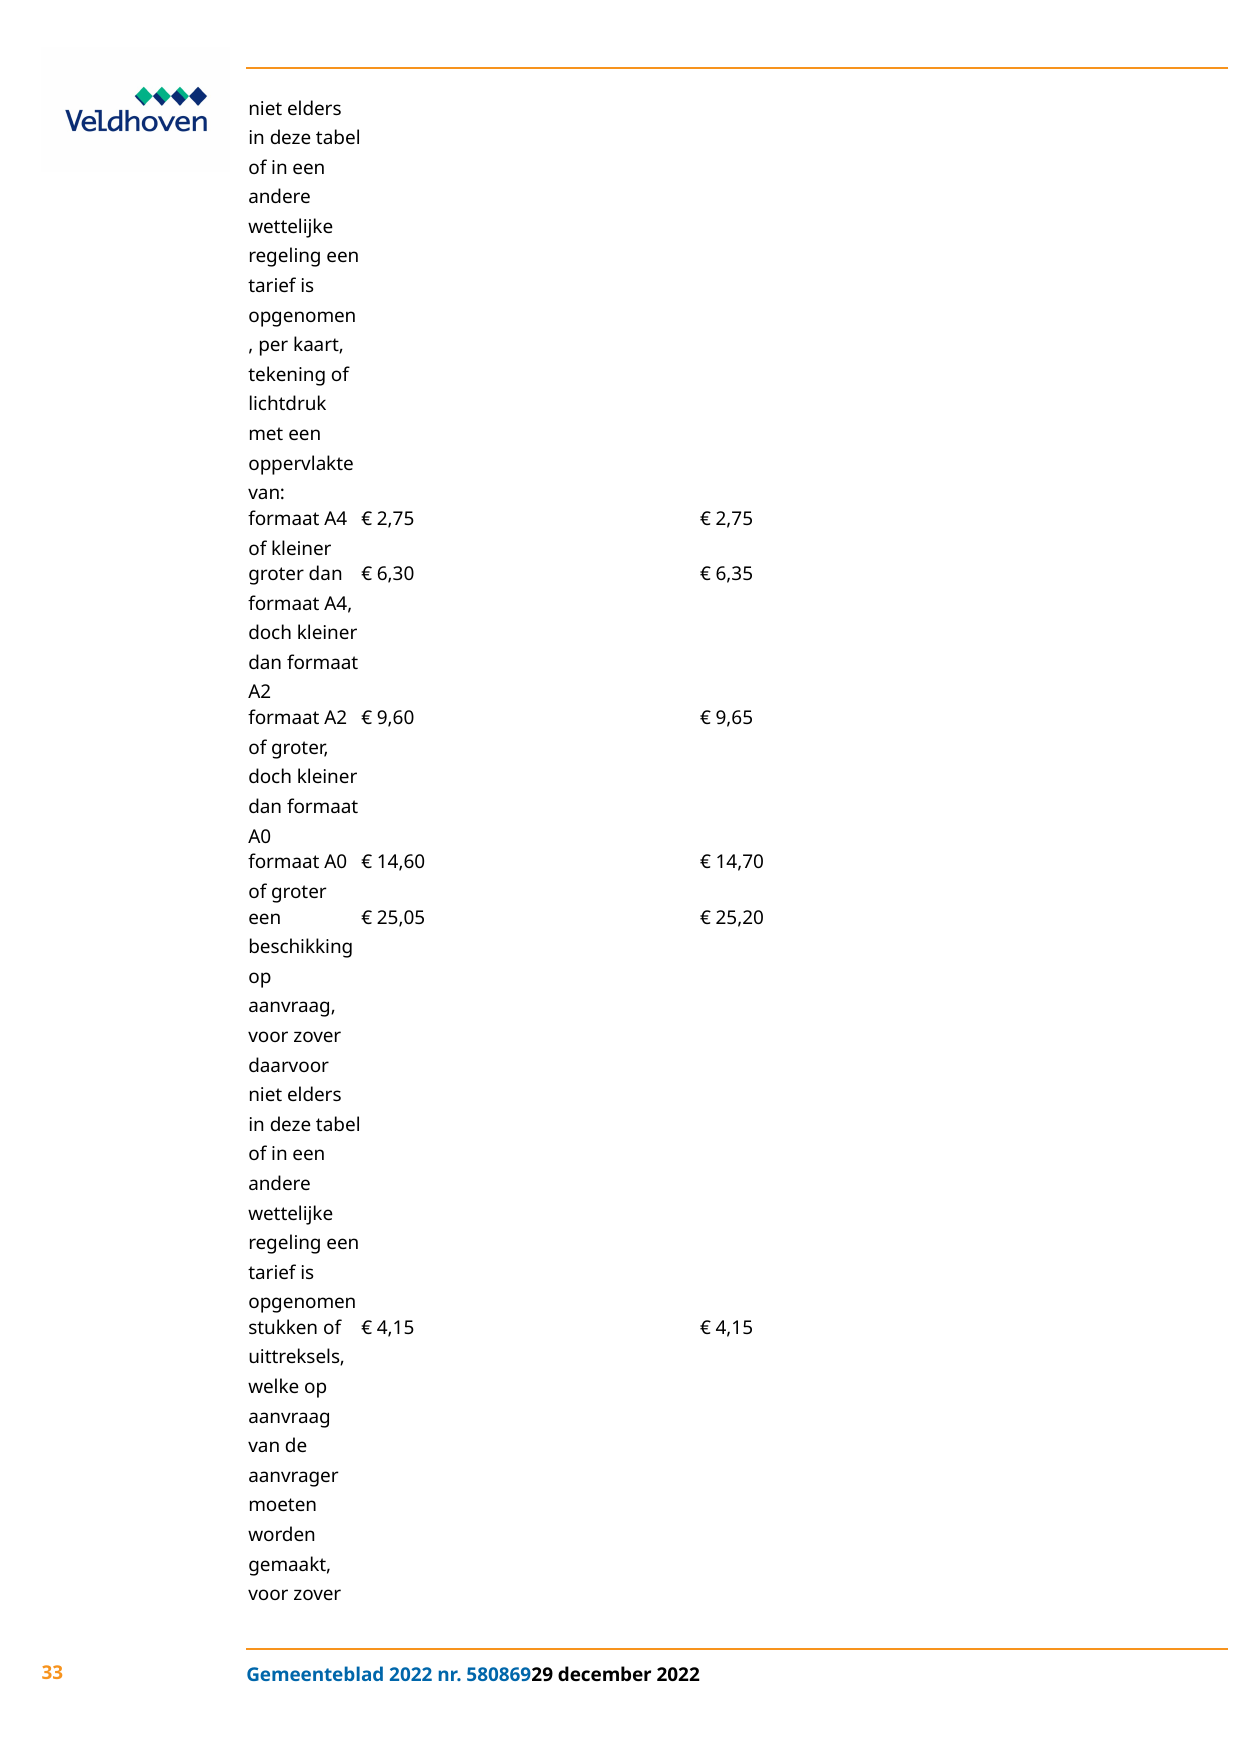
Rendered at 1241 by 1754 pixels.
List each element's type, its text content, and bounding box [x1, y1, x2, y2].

table_cell € 14,60 [361, 849, 700, 904]
table_cell formaat A4 of kleiner [248, 505, 361, 560]
table_cell € 14,70 [700, 849, 926, 904]
table_cell formaat A2 of groter, doch kleiner dan formaat A0 [248, 705, 361, 848]
table_cell € 9,65 [700, 705, 926, 848]
table_cell stukken of uittreksels, welke op aanvraag van de aanvrager moeten worden gemaakt, voor zover [248, 1314, 361, 1606]
table_cell groter dan formaat A4, doch kleiner dan formaat A2 [248, 560, 361, 704]
table_cell [926, 705, 1152, 848]
table_cell een beschikking op aanvraag, voor zover daarvoor niet elders in deze tabel of in een andere wettelijke regeling een tarief is opgenomen [248, 904, 361, 1314]
table_cell [700, 95, 926, 505]
table_cell [926, 505, 1152, 560]
table_cell [926, 95, 1152, 505]
table_cell niet elders in deze tabel of in een andere wettelijke regeling een tarief is opgenomen, per kaart, tekening of lichtdruk met een oppervlakte van: [248, 95, 361, 505]
table_cell € 9,60 [361, 705, 700, 848]
table_cell [926, 904, 1152, 1314]
table_cell € 2,75 [700, 505, 926, 560]
table_cell € 2,75 [361, 505, 700, 560]
table_cell [926, 1314, 1152, 1606]
table_cell [361, 95, 700, 505]
table_cell € 4,15 [700, 1314, 926, 1606]
table_cell € 4,15 [361, 1314, 700, 1606]
table_cell € 25,20 [700, 904, 926, 1314]
table_cell [926, 849, 1152, 904]
table_cell formaat A0 of groter [248, 849, 361, 904]
table_cell € 6,30 [361, 560, 700, 704]
picture [41, 47, 231, 172]
table_cell € 6,35 [700, 560, 926, 704]
table_cell € 25,05 [361, 904, 700, 1314]
table_cell [926, 560, 1152, 704]
